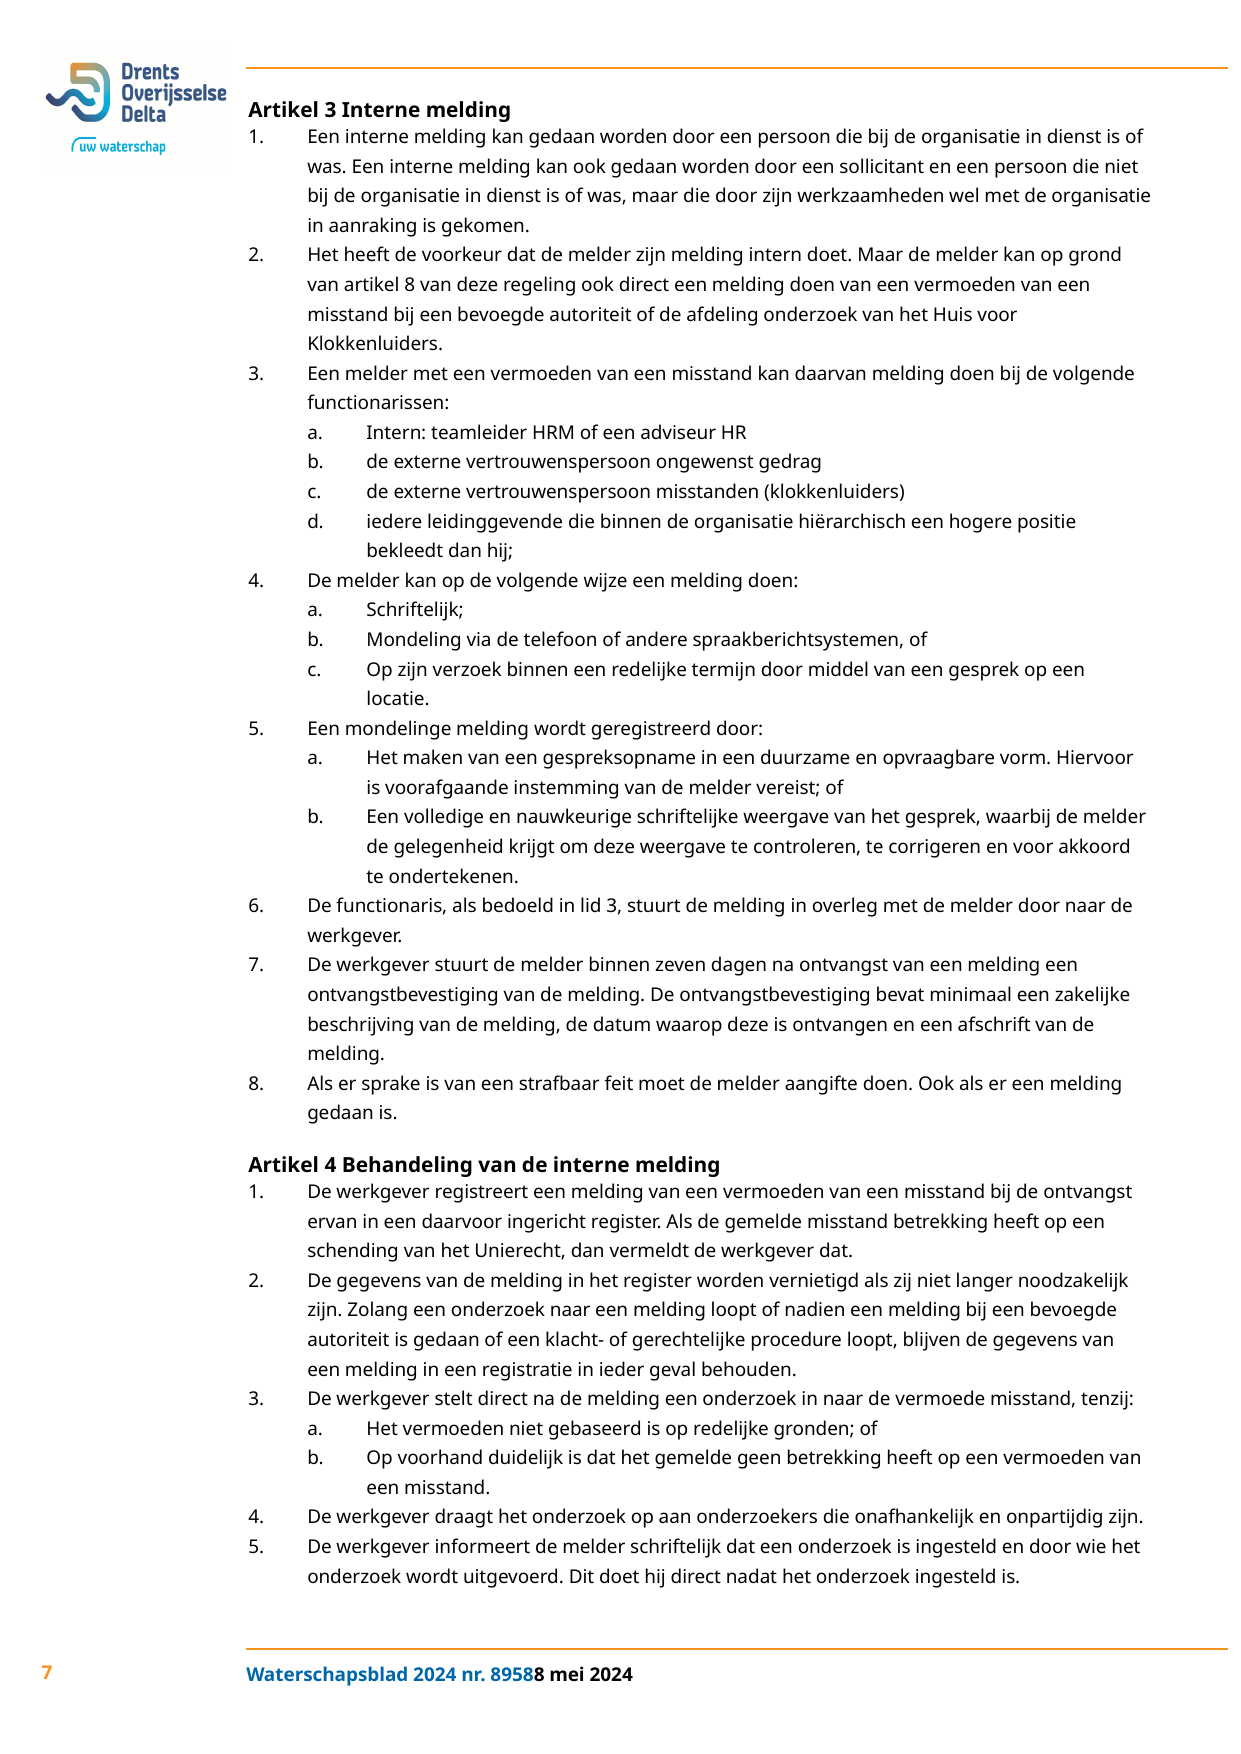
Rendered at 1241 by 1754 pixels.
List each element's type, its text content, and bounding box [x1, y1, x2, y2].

list Op voorhand duidelijk is dat het gemelde geen betrekking heeft op een vermoeden van een misstand. [307, 1444, 1152, 1500]
list Als er sprake is van een strafbaar feit moet de melder aangifte doen. Ook als er een melding gedaan is. [248, 1070, 1152, 1125]
text Artikel 4 Behandeling van de interne melding [248, 1150, 1152, 1178]
list Op zijn verzoek binnen een redelijke termijn door middel van een gesprek op een locatie. [307, 656, 1152, 711]
list De werkgever stuurt de melder binnen zeven dagen na ontvangst van een melding een ontvangstbevestiging van de melding. De ontvangstbevestiging bevat minimaal een zakelijke beschrijving van de melding, de datum waarop deze is ontvangen en een afschrift van de melding. [248, 952, 1152, 1066]
list Een mondelinge melding wordt geregistreerd door: [248, 715, 1152, 741]
list De werkgever stelt direct na de melding een onderzoek in naar de vermoede misstand, tenzij: [248, 1385, 1152, 1411]
list Het maken van een gespreksopname in een duurzame en opvraagbare vorm. Hiervoor is voorafgaande instemming van de melder vereist; of [307, 744, 1152, 800]
list De werkgever informeert de melder schriftelijk dat een onderzoek is ingesteld en door wie het onderzoek wordt uitgevoerd. Dit doet hij direct nadat het onderzoek ingesteld is. [248, 1533, 1152, 1589]
list de externe vertrouwenspersoon ongewenst gedrag [307, 449, 1152, 474]
list Mondeling via de telefoon of andere spraakberichtsystemen, of [307, 626, 1152, 652]
list Het heeft de voorkeur dat de melder zijn melding intern doet. Maar de melder kan op grond van artikel 8 van deze regeling ook direct een melding doen van een vermoeden van een misstand bij een bevoegde autoriteit of de afdeling onderzoek van het Huis voor Klokkenluiders. [248, 242, 1152, 356]
list De gegevens van de melding in het register worden vernietigd als zij niet langer noodzakelijk zijn. Zolang een onderzoek naar een melding loopt of nadien een melding bij een bevoegde autoriteit is gedaan of een klacht- of gerechtelijke procedure loopt, blijven de gegevens van een melding in een registratie in ieder geval behouden. [248, 1267, 1152, 1382]
list Het vermoeden niet gebaseerd is op redelijke gronden; of [307, 1415, 1152, 1441]
list Intern: teamleider HRM of een adviseur HR [307, 419, 1152, 445]
picture [41, 47, 231, 172]
list Schriftelijk; [307, 597, 1152, 622]
list Een volledige en nauwkeurige schriftelijke weergave van het gesprek, waarbij de melder de gelegenheid krijgt om deze weergave te controleren, te corrigeren en voor akkoord te ondertekenen. [307, 804, 1152, 888]
list iedere leidinggevende die binnen de organisatie hiërarchisch een hogere positie bekleedt dan hij; [307, 508, 1152, 563]
list De melder kan op de volgende wijze een melding doen: [248, 567, 1152, 593]
list De functionaris, als bedoeld in lid 3, stuurt de melding in overleg met de melder door naar de werkgever. [248, 892, 1152, 948]
list de externe vertrouwenspersoon misstanden (klokkenluiders) [307, 478, 1152, 504]
list Een melder met een vermoeden van een misstand kan daarvan melding doen bij de volgende functionarissen: [248, 360, 1152, 415]
list De werkgever draagt het onderzoek op aan onderzoekers die onafhankelijk en onpartijdig zijn. [248, 1504, 1152, 1529]
list De werkgever registreert een melding van een vermoeden van een misstand bij de ontvangst ervan in een daarvoor ingericht register. Als de gemelde misstand betrekking heeft op een schending van het Unierecht, dan vermeldt de werkgever dat. [248, 1178, 1152, 1263]
list Een interne melding kan gedaan worden door een persoon die bij de organisatie in dienst is of was. Een interne melding kan ook gedaan worden door een sollicitant en een persoon die niet bij de organisatie in dienst is of was, maar die door zijn werkzaamheden wel met de organisatie in aanraking is gekomen. [248, 123, 1152, 238]
text Artikel 3 Interne melding [248, 95, 1152, 123]
